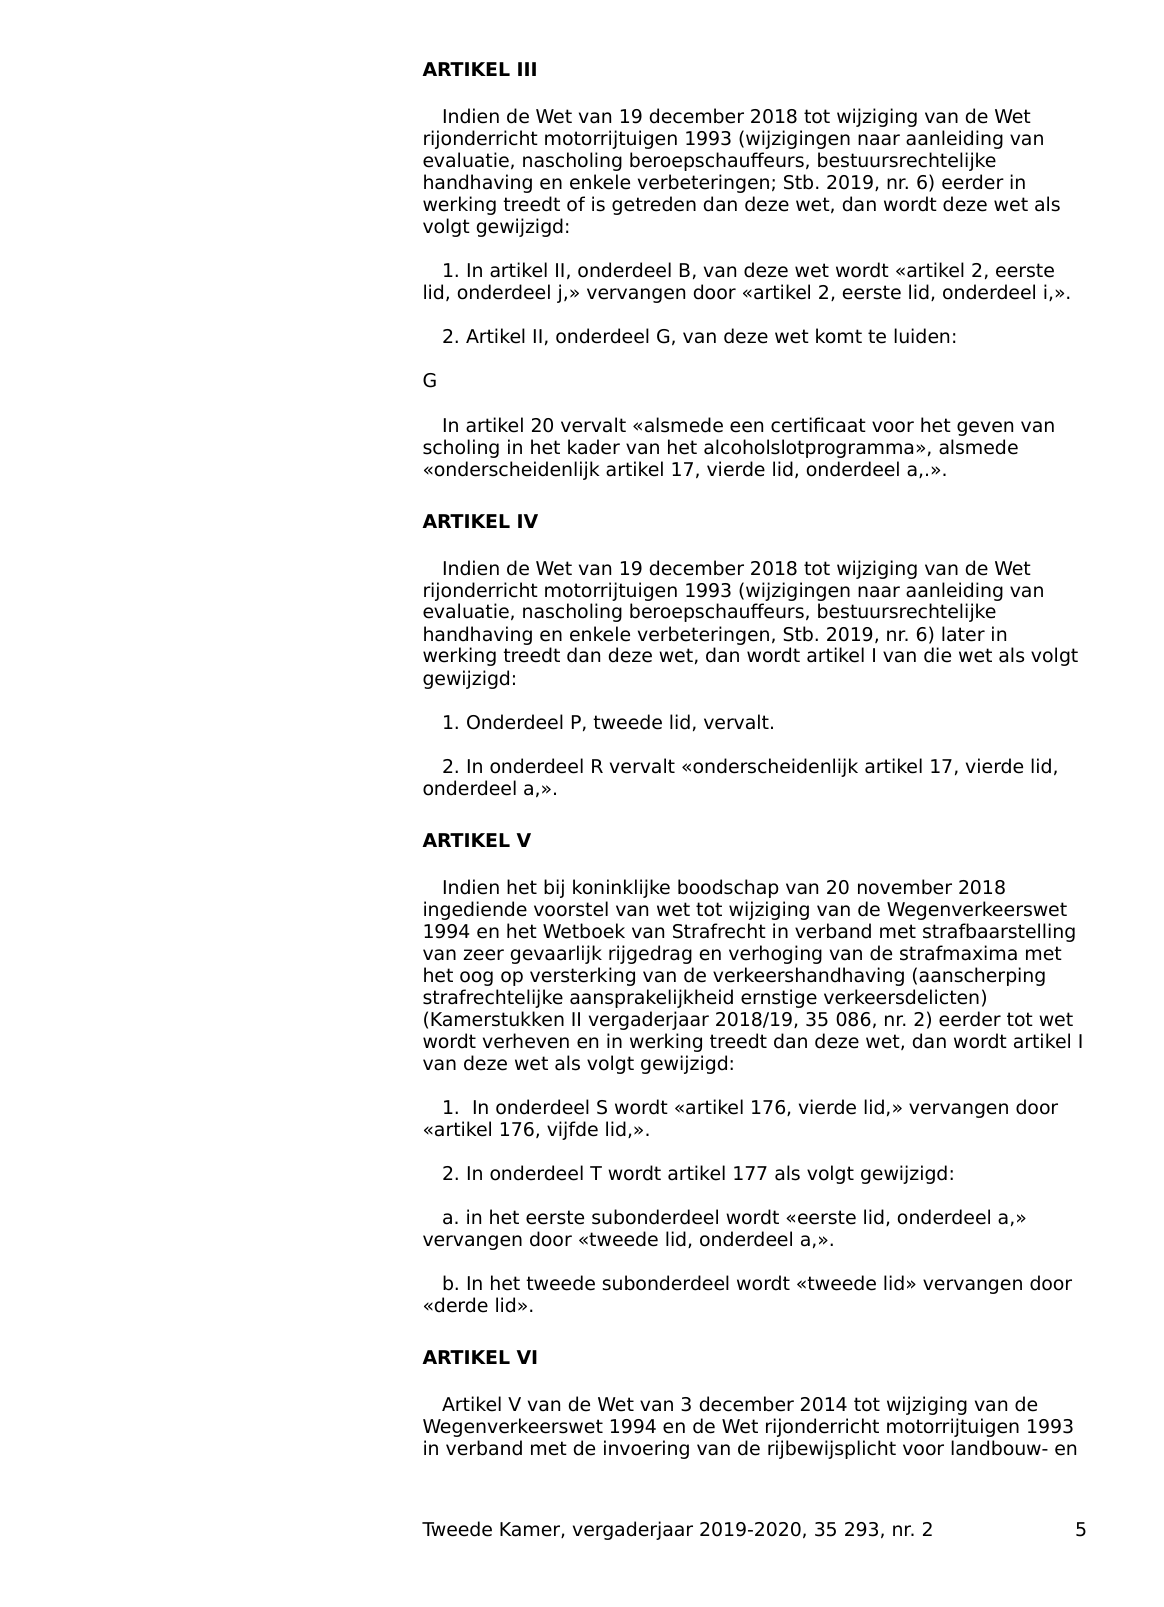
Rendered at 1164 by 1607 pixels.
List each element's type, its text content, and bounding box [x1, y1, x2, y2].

subtitle ARTIKEL VI [422, 1347, 1087, 1369]
text Indien de Wet van 19 december 2018 tot wijziging van de Wet rijonderricht motorrijtuigen 1993 (wijzigingen naar aanleiding van evaluatie, nascholing beroepschauffeurs, bestuursrechtelijke handhaving en enkele verbeteringen; Stb. 2019, nr. 6) eerder in werking treedt of is getreden dan deze wet, dan wordt deze wet als volgt gewijzigd: [422, 106, 1087, 238]
text 2. Artikel II, onderdeel G, van deze wet komt te luiden: [422, 326, 1087, 348]
text Indien het bij koninklijke boodschap van 20 november 2018 ingediende voorstel van wet tot wijziging van de Wegenverkeerswet 1994 en het Wetboek van Strafrecht in verband met strafbaarstelling van zeer gevaarlijk rijgedrag en verhoging van de strafmaxima met het oog op versterking van de verkeershandhaving (aanscherping strafrechtelijke aansprakelijkheid ernstige verkeersdelicten) (Kamerstukken II vergaderjaar 2018/19, 35 086, nr. 2) eerder tot wet wordt verheven en in werking treedt dan deze wet, dan wordt artikel I van deze wet als volgt gewijzigd: [422, 877, 1087, 1074]
subtitle ARTIKEL IV [422, 511, 1087, 532]
text G [422, 370, 1087, 392]
text Indien de Wet van 19 december 2018 tot wijziging van de Wet rijonderricht motorrijtuigen 1993 (wijzigingen naar aanleiding van evaluatie, nascholing beroepschauffeurs, bestuursrechtelijke handhaving en enkele verbeteringen, Stb. 2019, nr. 6) later in werking treedt dan deze wet, dan wordt artikel I van die wet als volgt gewijzigd: [422, 557, 1087, 689]
subtitle ARTIKEL V [422, 830, 1087, 852]
text 1. Onderdeel P, tweede lid, vervalt. [422, 712, 1087, 733]
text 2. In onderdeel R vervalt «onderscheidenlijk artikel 17, vierde lid, onderdeel a,». [422, 756, 1087, 800]
text 1. In artikel II, onderdeel B, van deze wet wordt «artikel 2, eerste lid, onderdeel j,» vervangen door «artikel 2, eerste lid, onderdeel i,». [422, 260, 1087, 304]
text 1. In onderdeel S wordt «artikel 176, vierde lid,» vervangen door «artikel 176, vijfde lid,». [422, 1097, 1087, 1141]
text b. In het tweede subonderdeel wordt «tweede lid» vervangen door «derde lid». [422, 1273, 1087, 1317]
text 2. In onderdeel T wordt artikel 177 als volgt gewijzigd: [422, 1163, 1087, 1185]
text Artikel V van de Wet van 3 december 2014 tot wijziging van de Wegenverkeerswet 1994 en de Wet rijonderricht motorrijtuigen 1993 in verband met de invoering van de rijbewijsplicht voor landbouw- en [422, 1394, 1087, 1460]
subtitle ARTIKEL III [422, 59, 1087, 81]
text a. in het eerste subonderdeel wordt «eerste lid, onderdeel a,» vervangen door «tweede lid, onderdeel a,». [422, 1207, 1087, 1251]
text In artikel 20 vervalt «alsmede een certificaat voor het geven van scholing in het kader van het alcoholslotprogramma», alsmede «onderscheidenlijk artikel 17, vierde lid, onderdeel a,.». [422, 414, 1087, 481]
